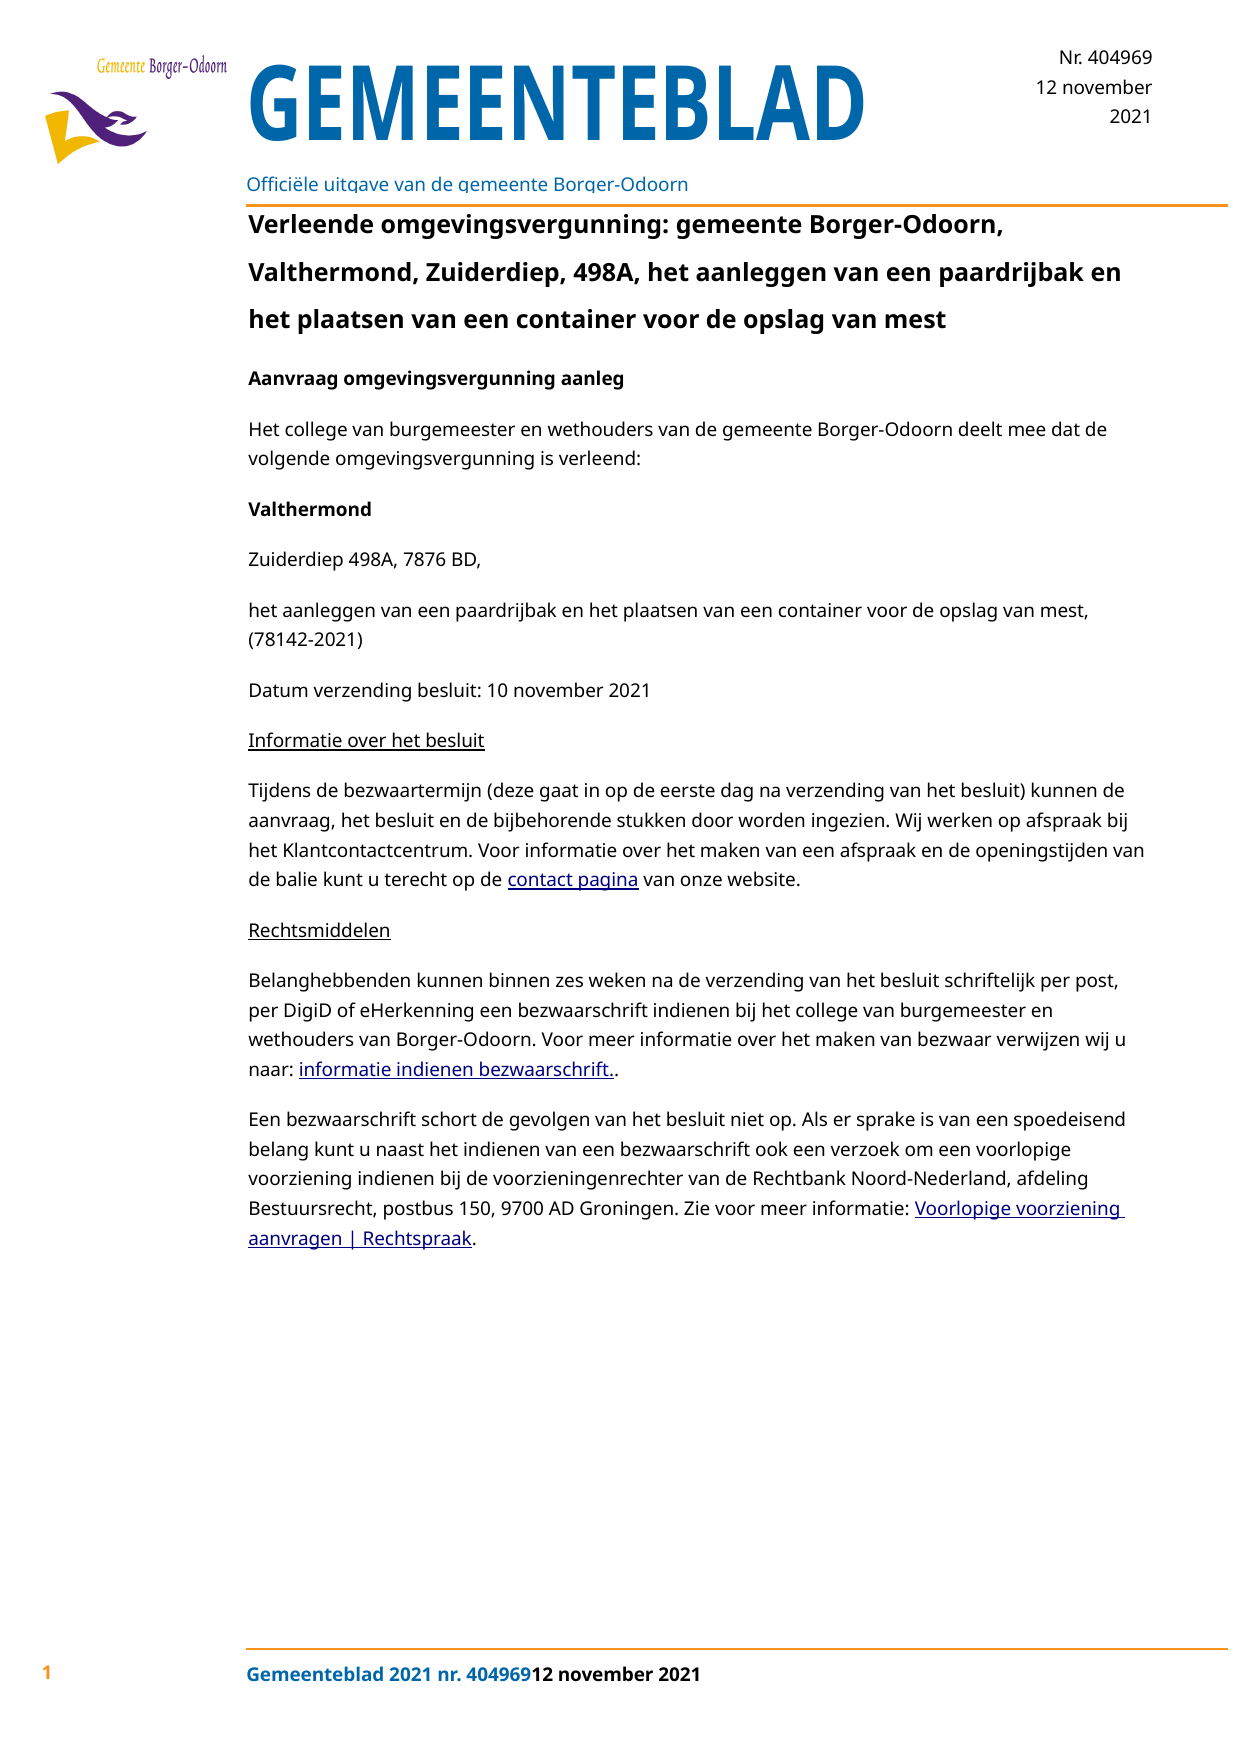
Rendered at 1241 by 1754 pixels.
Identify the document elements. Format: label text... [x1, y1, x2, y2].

text Een bezwaarschrift schort de gevolgen van het besluit niet op. Als er sprake is van een spoedeisend belang kunt u naast het indienen van een bezwaarschrift ook een verzoek om een voorlopige voorziening indienen bij de voorzieningenrechter van de Rechtbank Noord-Nederland, afdeling Bestuursrecht, postbus 150, 9700 AD Groningen. Zie voor meer informatie: Voorlopige voorziening aanvragen | Rechtspraak. [248, 1106, 1152, 1250]
text Valthermond [248, 496, 1152, 522]
text het aanleggen van een paardrijbak en het plaatsen van een container voor de opslag van mest, (78142-2021) [248, 597, 1152, 652]
text Datum verzending besluit: 10 november 2021 [248, 677, 1152, 702]
text Belanghebbenden kunnen binnen zes weken na de verzending van het besluit schriftelijk per post, per DigiD of eHerkenning een bezwaarschrift indienen bij het college van burgemeester en wethouders van Borger-Odoorn. Voor meer informatie over het maken van bezwaar verwijzen wij u naar: informatie indienen bezwaarschrift.. [248, 967, 1152, 1082]
text Het college van burgemeester en wethouders van de gemeente Borger-Odoorn deelt mee dat de volgende omgevingsvergunning is verleend: [248, 416, 1152, 471]
picture [41, 47, 231, 172]
text Tijdens de bezwaartermijn (deze gaat in op de eerste dag na verzending van het besluit) kunnen de aanvraag, het besluit en de bijbehorende stukken door worden ingezien. Wij werken op afspraak bij het Klantcontactcentrum. Voor informatie over het maken van een afspraak en de openingstijden van de balie kunt u terecht op de contact pagina van onze website. [248, 778, 1152, 892]
text Rechtsmiddelen [248, 917, 1152, 942]
text Zuiderdiep 498A, 7876 BD, [248, 546, 1152, 572]
text Verleende omgevingsvergunning: gemeente Borger-Odoorn, Valthermond, Zuiderdiep, 498A, het aanleggen van een paardrijbak en het plaatsen van een container voor de opslag van mest [248, 207, 1152, 336]
text Informatie over het besluit [248, 727, 1152, 753]
text Aanvraag omgevingsvergunning aanleg [248, 366, 1152, 391]
